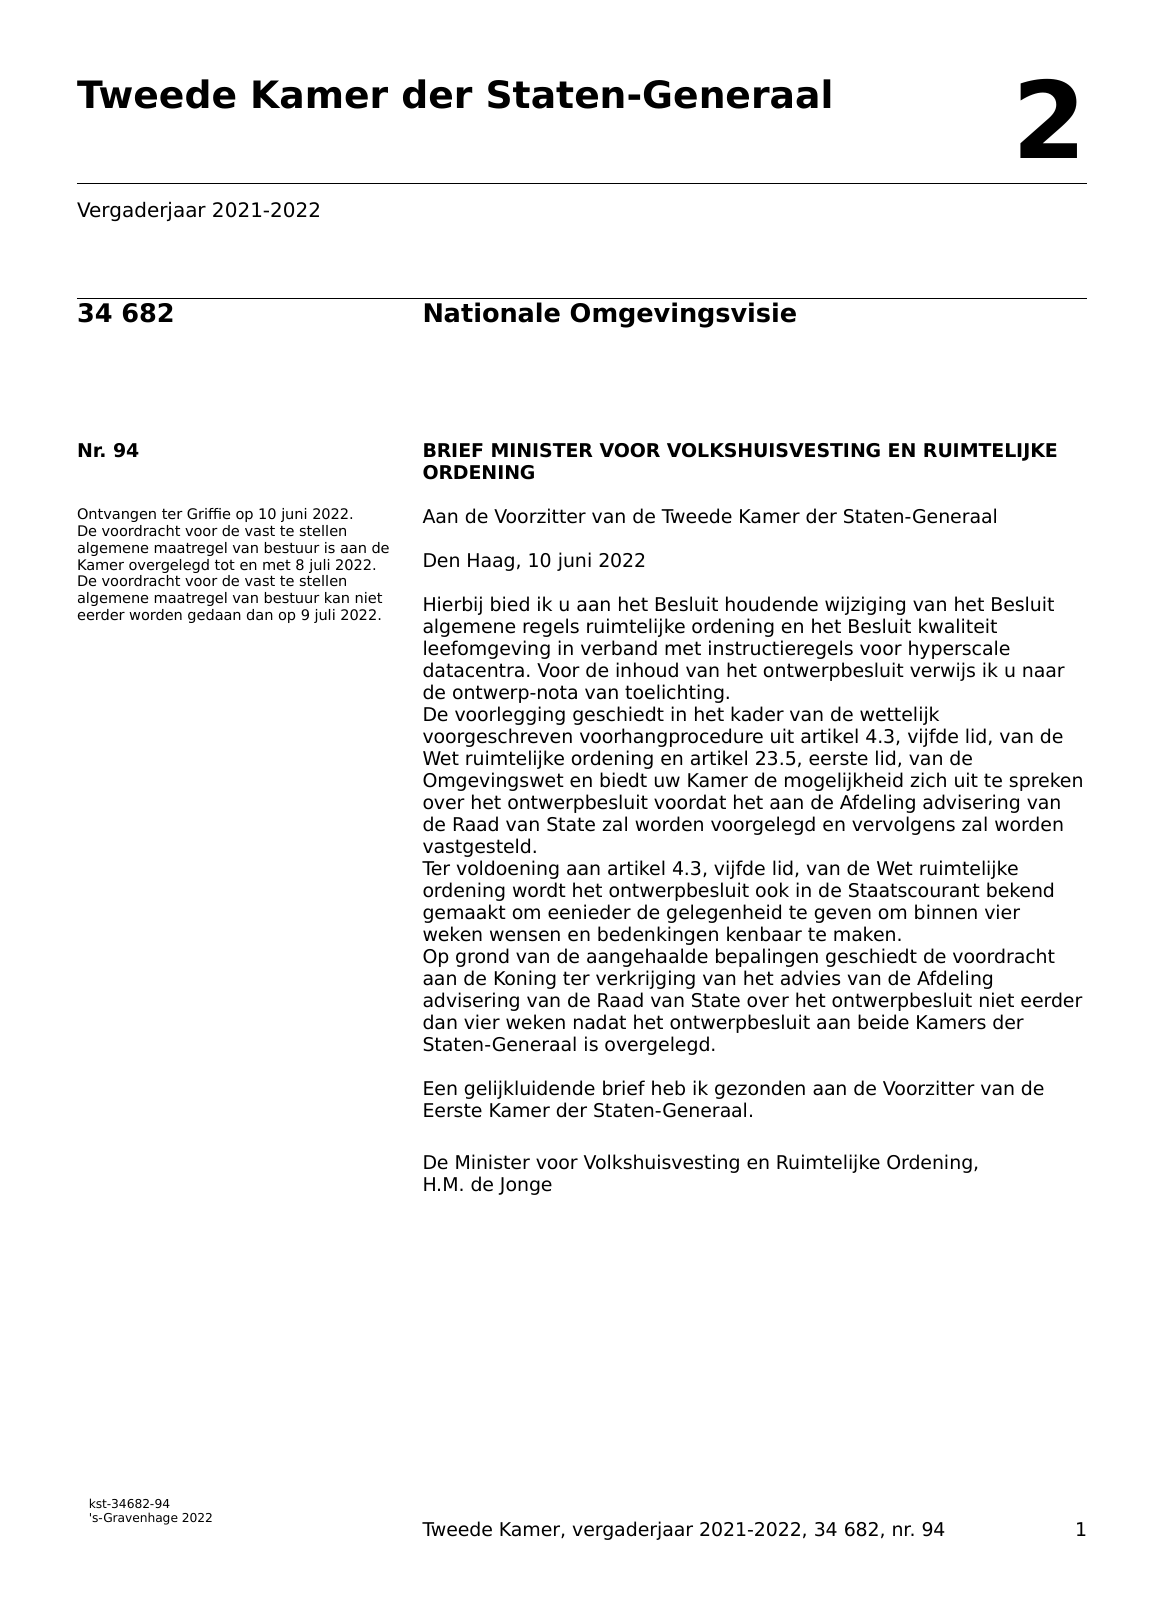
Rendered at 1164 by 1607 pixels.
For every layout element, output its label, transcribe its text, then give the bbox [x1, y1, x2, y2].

text Ter voldoening aan artikel 4.3, vijfde lid, van de Wet ruimtelijke ordening wordt het ontwerpbesluit ook in de Staatscourant bekend gemaakt om eenieder de gelegenheid te geven om binnen vier weken wensen en bedenkingen kenbaar te maken. [422, 858, 1087, 946]
text Hierbij bied ik u aan het Besluit houdende wijziging van het Besluit algemene regels ruimtelijke ordening en het Besluit kwaliteit leefomgeving in verband met instructieregels voor hyperscale datacentra. Voor de inhoud van het ontwerpbesluit verwijs ik u naar de ontwerp-nota van toelichting. [422, 594, 1087, 704]
text Ontvangen ter Griffie op 10 juni 2022. [77, 506, 399, 523]
table_header 2 [886, 59, 1087, 183]
text De voordracht voor de vast te stellen algemene maatregel van bestuur is aan de Kamer overgelegd tot en met 8 juli 2022. [77, 523, 399, 573]
text De voorlegging geschiedt in het kader van de wettelijk voorgeschreven voorhangprocedure uit artikel 4.3, vijfde lid, van de Wet ruimtelijke ordening en artikel 23.5, eerste lid, van de Omgevingswet en biedt uw Kamer de mogelijkheid zich uit te spreken over het ontwerpbesluit voordat het aan de Afdeling advisering van de Raad van State zal worden voorgelegd en vervolgens zal worden vastgesteld. [422, 704, 1087, 858]
text Den Haag, 10 juni 2022 [422, 550, 1087, 572]
text kst-34682-94 [88, 1497, 323, 1511]
table_cell Vergaderjaar 2021-2022 [77, 184, 1087, 298]
text Een gelijkluidende brief heb ik gezonden aan de Voorzitter van de Eerste Kamer der Staten-Generaal. [422, 1078, 1087, 1122]
subtitle 34 682 Nationale Omgevingsvisie [77, 299, 1087, 329]
text 's-Gravenhage 2022 [88, 1511, 323, 1525]
text De voordracht voor de vast te stellen algemene maatregel van bestuur kan niet eerder worden gedaan dan op 9 juli 2022. [77, 573, 399, 624]
subtitle Nr. 94 BRIEF MINISTER VOOR VOLKSHUISVESTING EN RUIMTELIJKE ORDENING [77, 440, 1087, 484]
text De Minister voor Volkshuisvesting en Ruimtelijke Ordening, H.M. de Jonge [422, 1152, 1087, 1196]
table_header Tweede Kamer der Staten-Generaal [77, 59, 886, 183]
text Op grond van de aangehaalde bepalingen geschiedt de voordracht aan de Koning ter verkrijging van het advies van de Afdeling advisering van de Raad van State over het ontwerpbesluit niet eerder dan vier weken nadat het ontwerpbesluit aan beide Kamers der Staten-Generaal is overgelegd. [422, 946, 1087, 1056]
text Aan de Voorzitter van de Tweede Kamer der Staten-Generaal [422, 506, 1087, 528]
